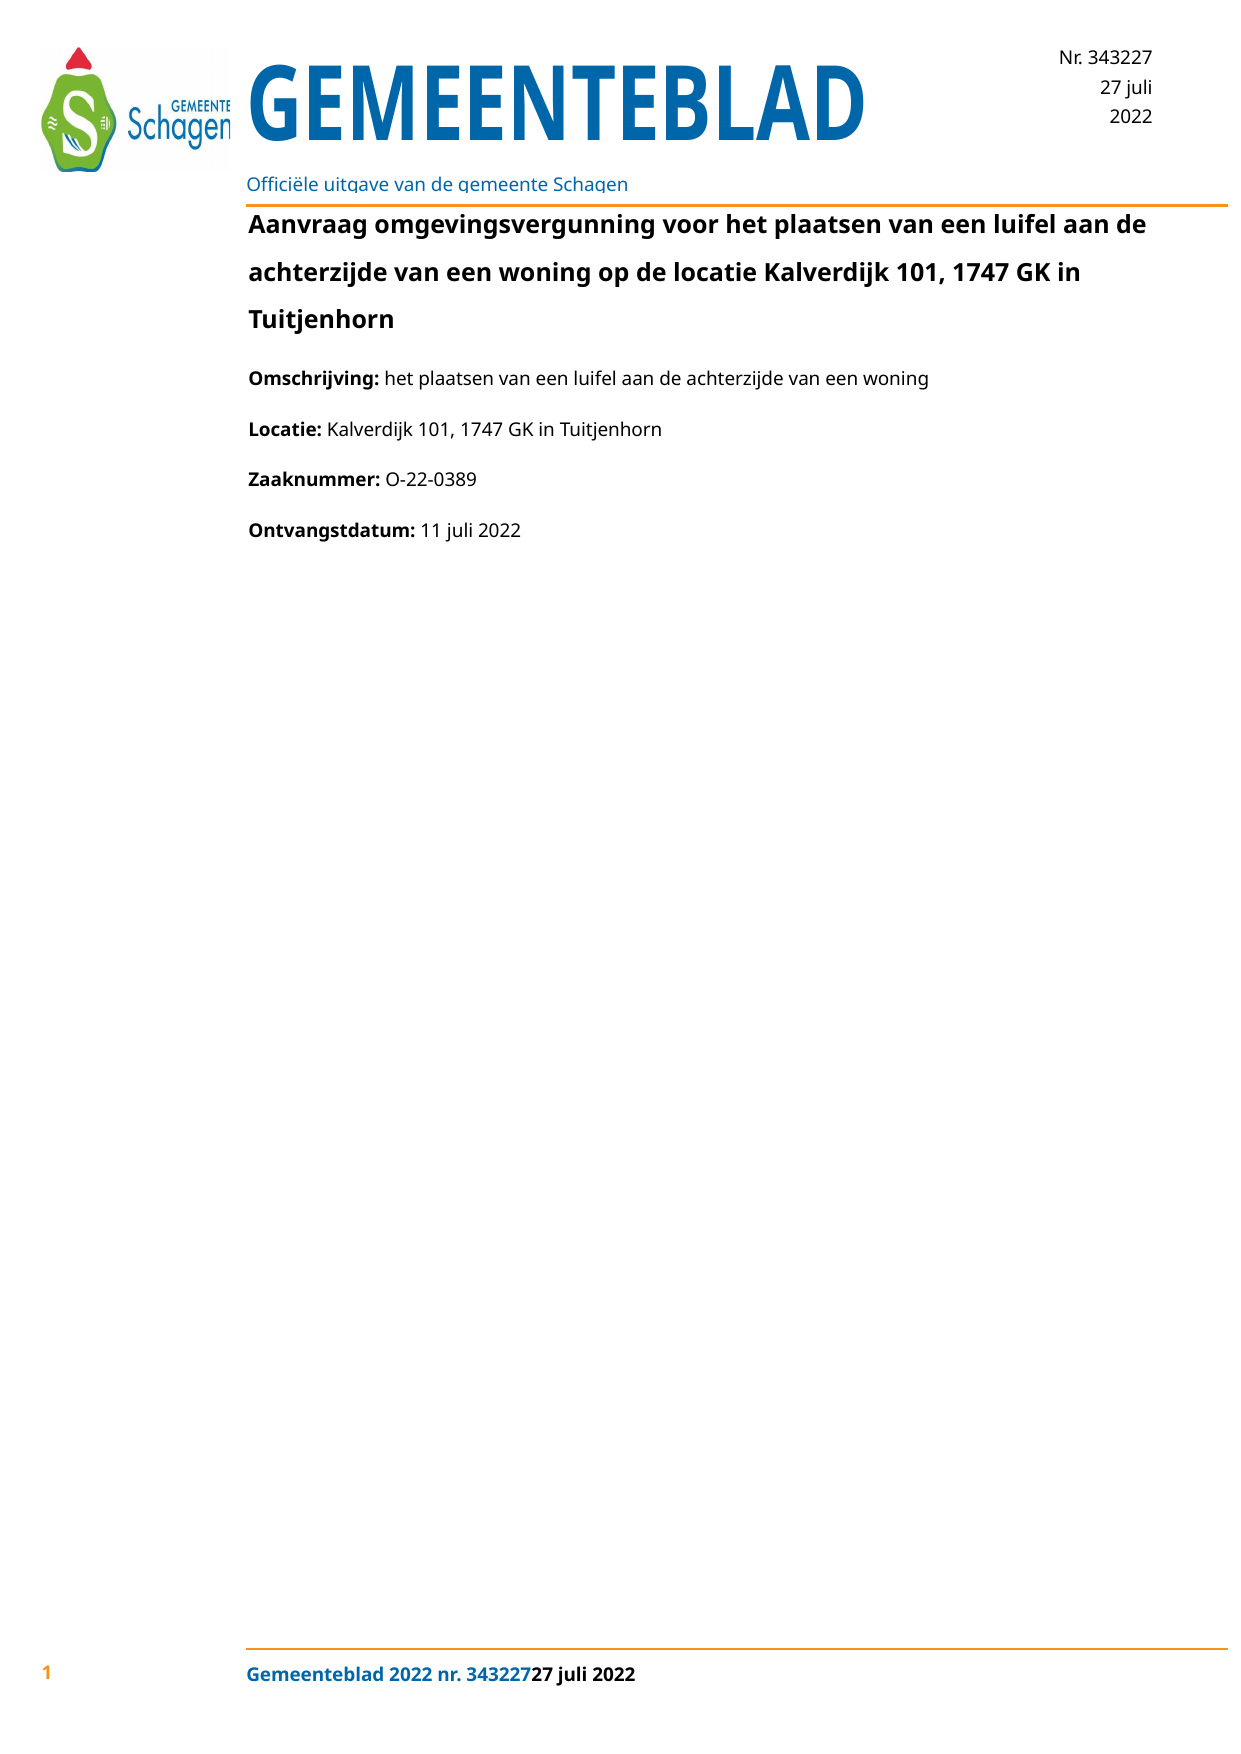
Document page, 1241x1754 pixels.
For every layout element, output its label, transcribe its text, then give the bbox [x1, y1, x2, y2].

text Aanvraag omgevingsvergunning voor het plaatsen van een luifel aan de achterzijde van een woning op de locatie Kalverdijk 101, 1747 GK in Tuitjenhorn [248, 207, 1152, 336]
text Locatie: Kalverdijk 101, 1747 GK in Tuitjenhorn [248, 416, 1152, 442]
text Zaaknummer: O-22-0389 [248, 466, 1152, 492]
text Ontvangstdatum: 11 juli 2022 [248, 517, 1152, 542]
text Omschrijving: het plaatsen van een luifel aan de achterzijde van een woning [248, 366, 1152, 391]
picture [41, 47, 231, 172]
